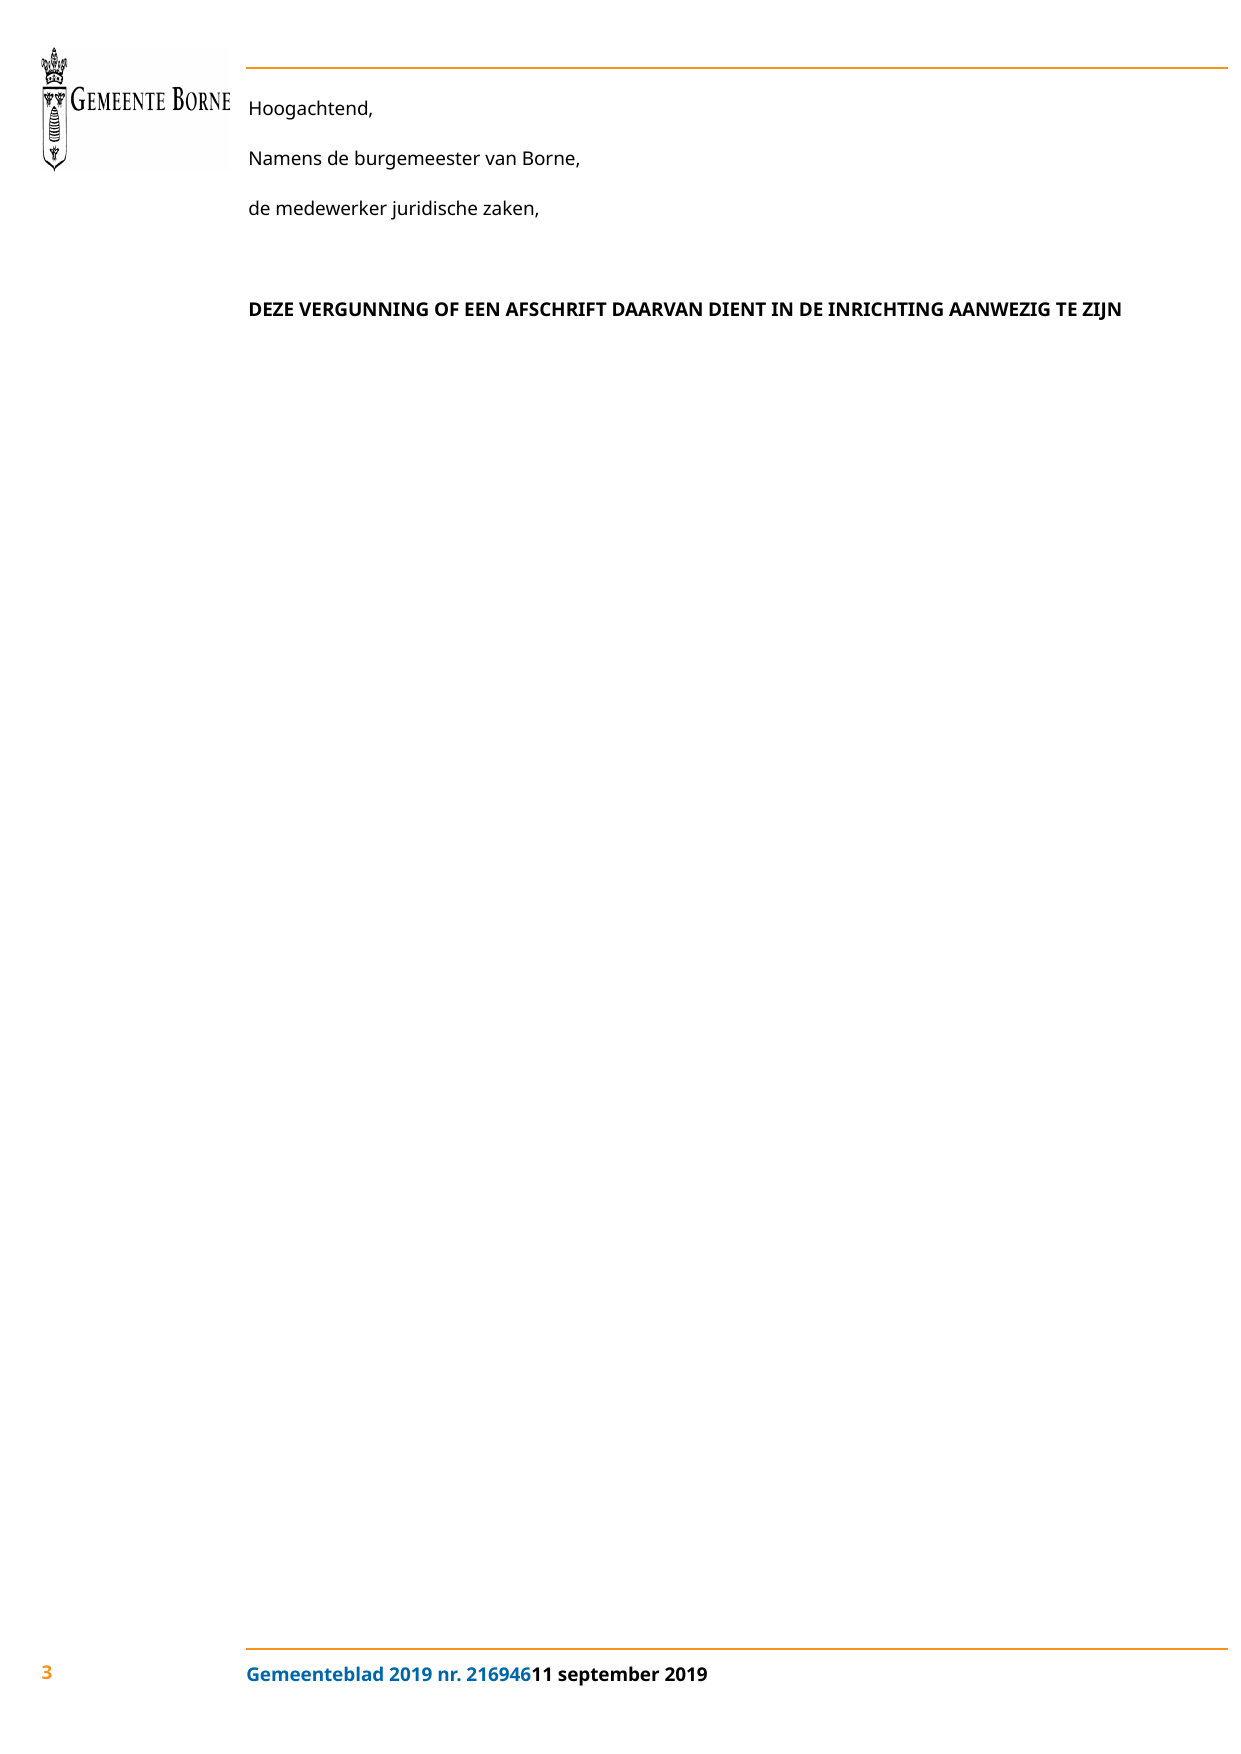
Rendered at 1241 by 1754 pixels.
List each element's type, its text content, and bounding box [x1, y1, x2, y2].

text Namens de burgemeester van Borne, [248, 145, 1152, 171]
text de medewerker juridische zaken, [248, 196, 1152, 221]
text DEZE VERGUNNING OF EEN AFSCHRIFT DAARVAN DIENT IN DE INRICHTING AANWEZIG TE ZIJN [248, 296, 1152, 322]
text Hoogachtend, [248, 95, 1152, 121]
picture [41, 47, 231, 172]
